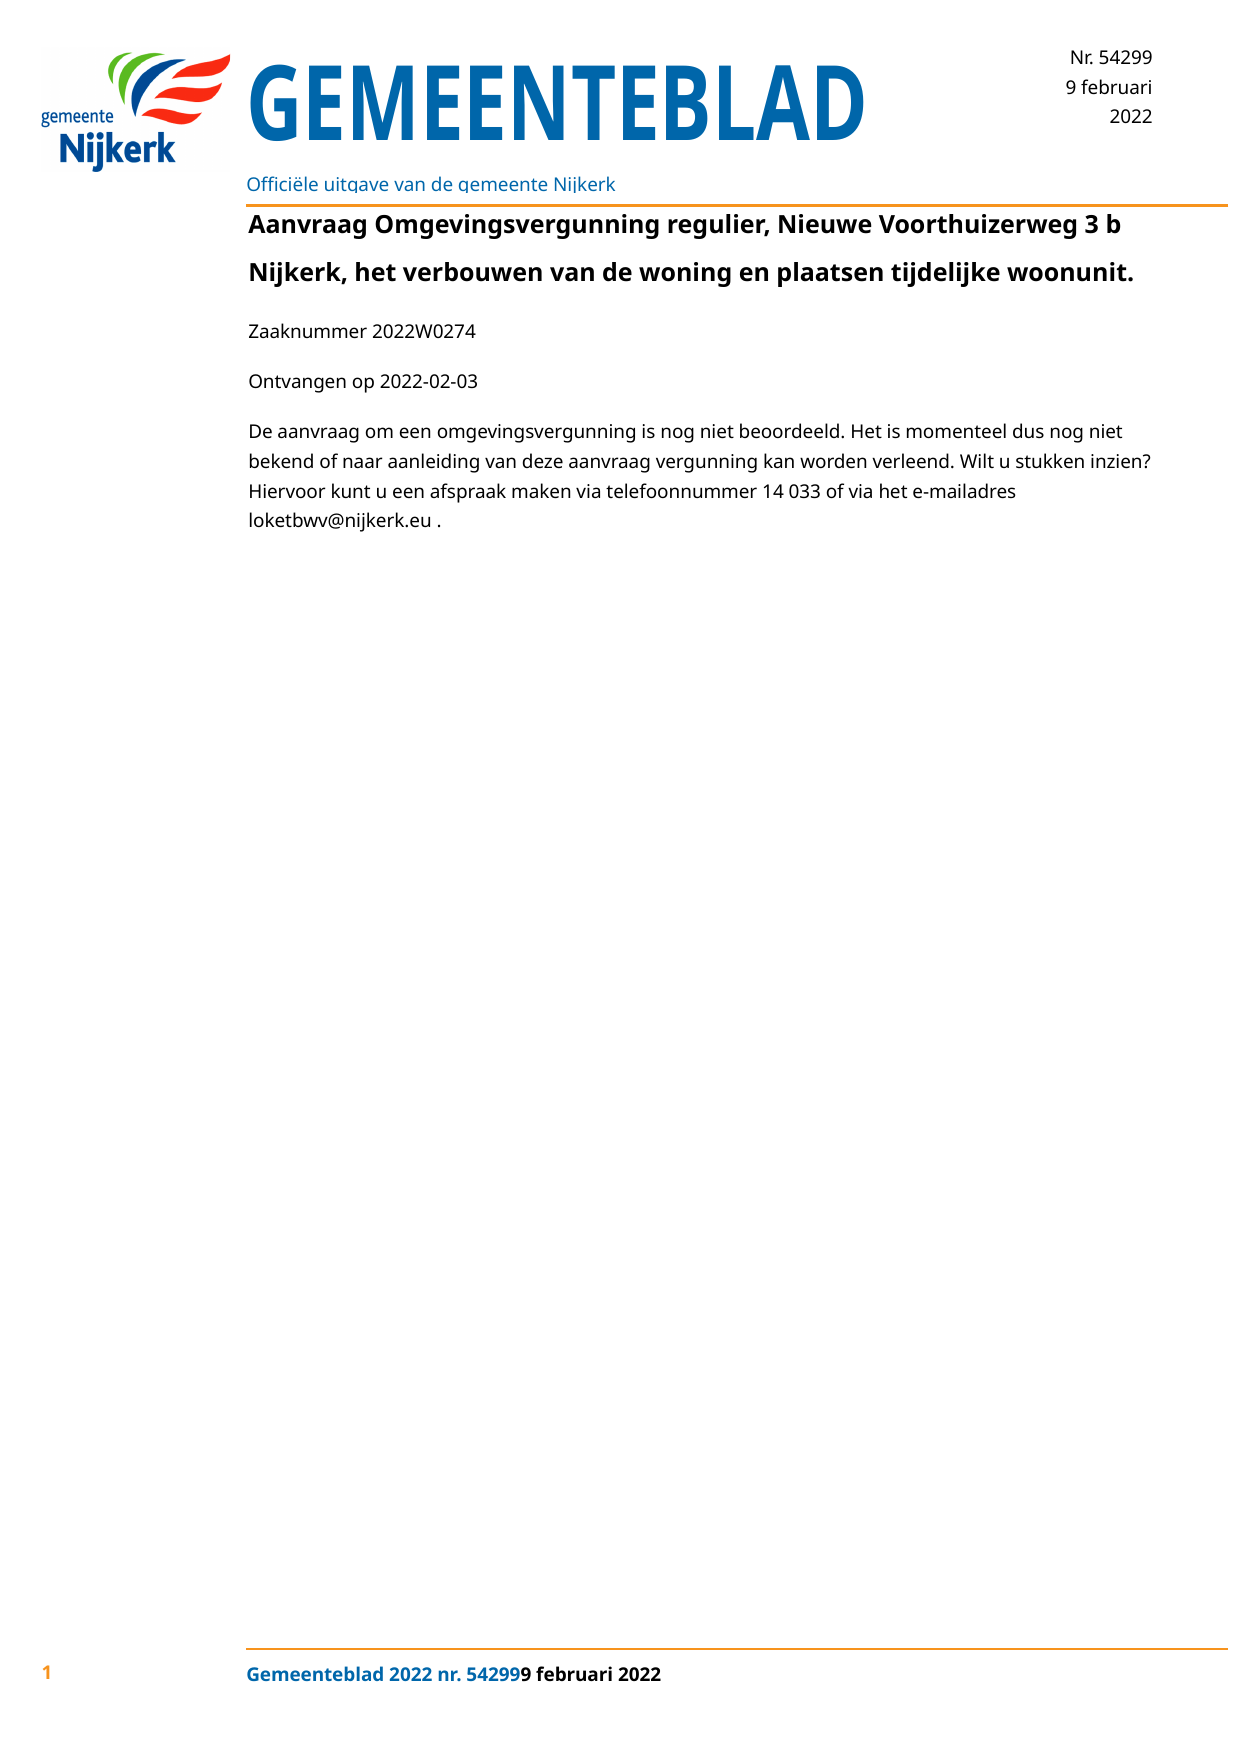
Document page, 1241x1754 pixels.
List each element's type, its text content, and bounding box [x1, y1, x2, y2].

text Ontvangen op 2022-02-03 [248, 368, 1152, 394]
text Aanvraag Omgevingsvergunning regulier, Nieuwe Voorthuizerweg 3 b Nijkerk, het verbouwen van de woning en plaatsen tijdelijke woonunit. [248, 207, 1152, 288]
text Zaaknummer 2022W0274 [248, 318, 1152, 344]
text De aanvraag om een omgevingsvergunning is nog niet beoordeeld. Het is momenteel dus nog niet bekend of naar aanleiding van deze aanvraag vergunning kan worden verleend. Wilt u stukken inzien? Hiervoor kunt u een afspraak maken via telefoonnummer 14 033 of via het e-mailadres loketbwv@nijkerk.eu . [248, 419, 1152, 533]
picture [41, 47, 231, 172]
